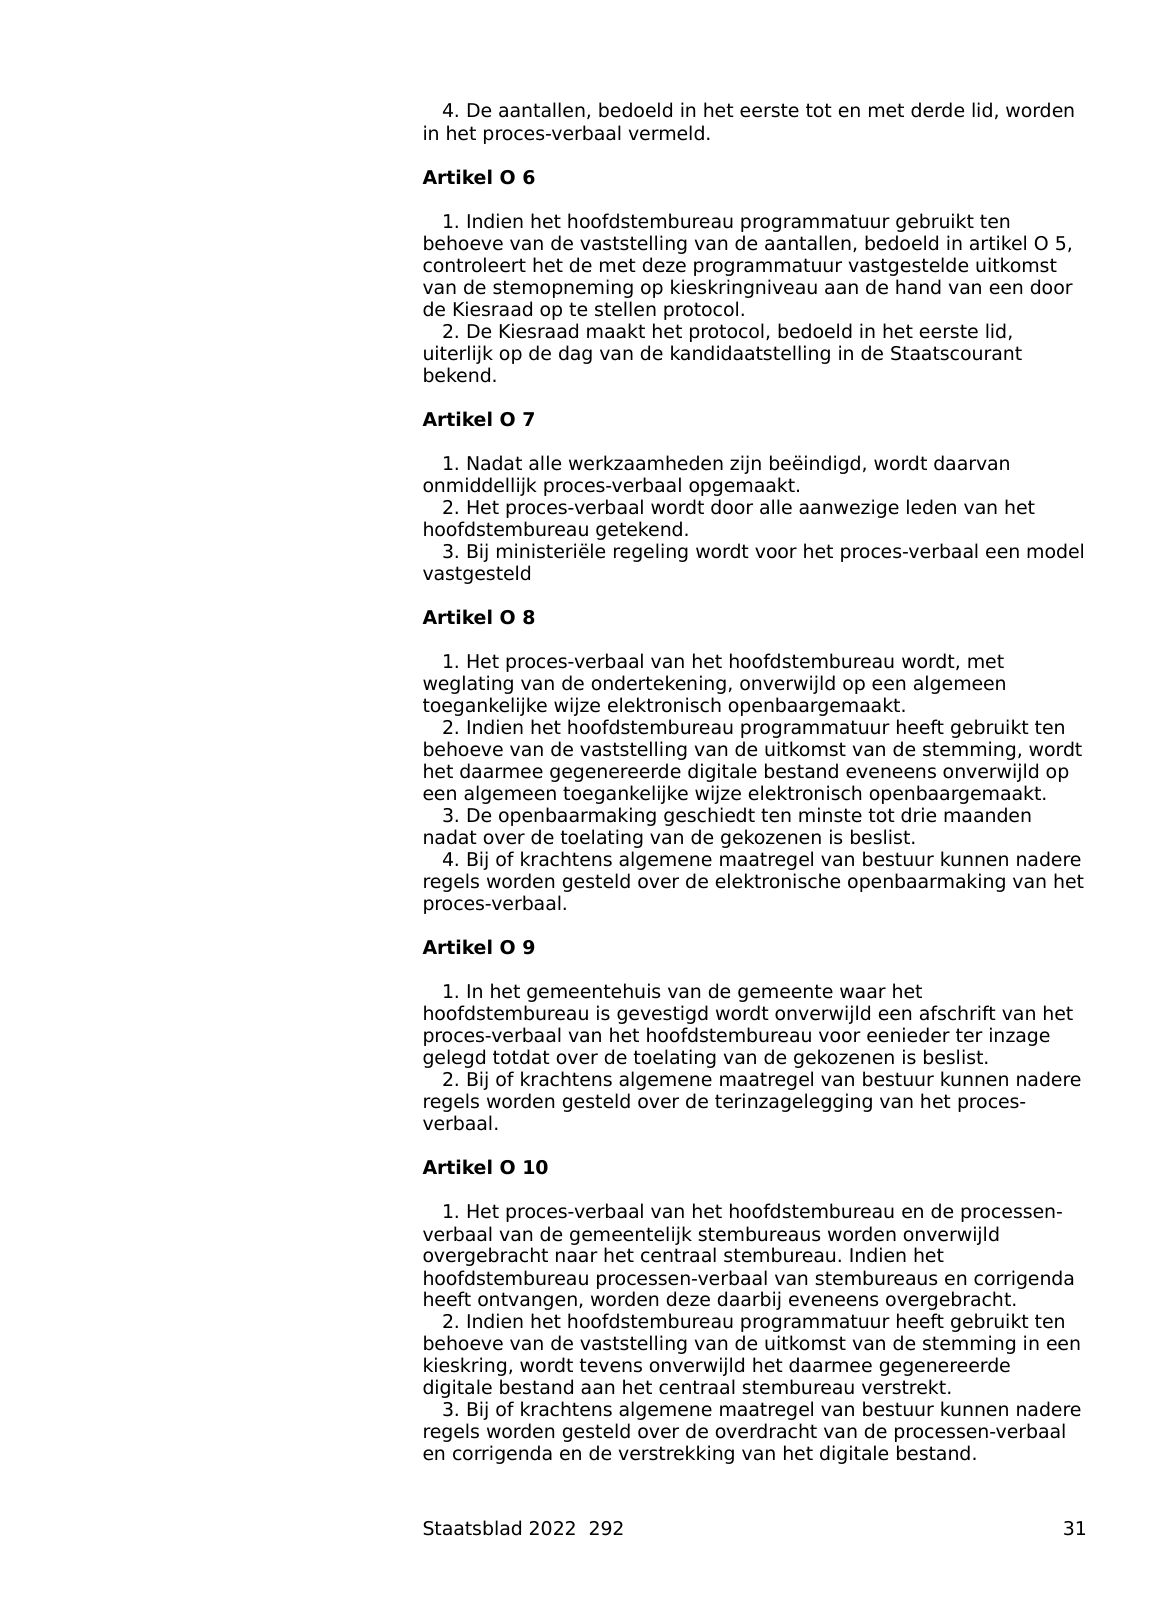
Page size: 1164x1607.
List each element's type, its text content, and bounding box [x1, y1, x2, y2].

subtitle Artikel O 6 [422, 167, 1087, 188]
text 2. Indien het hoofdstembureau programmatuur heeft gebruikt ten behoeve van de vaststelling van de uitkomst van de stemming in een kieskring, wordt tevens onverwijld het daarmee gegenereerde digitale bestand aan het centraal stembureau verstrekt. [422, 1311, 1087, 1399]
text 2. Indien het hoofdstembureau programmatuur heeft gebruikt ten behoeve van de vaststelling van de uitkomst van de stemming, wordt het daarmee gegenereerde digitale bestand eveneens onverwijld op een algemeen toegankelijke wijze elektronisch openbaargemaakt. [422, 717, 1087, 805]
text 2. Bij of krachtens algemene maatregel van bestuur kunnen nadere regels worden gesteld over de terinzagelegging van het proces-verbaal. [422, 1069, 1087, 1135]
subtitle Artikel O 7 [422, 409, 1087, 431]
text 4. Bij of krachtens algemene maatregel van bestuur kunnen nadere regels worden gesteld over de elektronische openbaarmaking van het proces-verbaal. [422, 849, 1087, 915]
subtitle Artikel O 9 [422, 937, 1087, 959]
subtitle Artikel O 10 [422, 1157, 1087, 1179]
text 1. Het proces-verbaal van het hoofdstembureau en de processen-verbaal van de gemeentelijk stembureaus worden onverwijld overgebracht naar het centraal stembureau. Indien het hoofdstembureau processen-verbaal van stembureaus en corrigenda heeft ontvangen, worden deze daarbij eveneens overgebracht. [422, 1201, 1087, 1311]
subtitle Artikel O 8 [422, 607, 1087, 629]
text 2. Het proces-verbaal wordt door alle aanwezige leden van het hoofdstembureau getekend. [422, 497, 1087, 541]
text 1. Het proces-verbaal van het hoofdstembureau wordt, met weglating van de ondertekening, onverwijld op een algemeen toegankelijke wijze elektronisch openbaargemaakt. [422, 651, 1087, 717]
text 1. Indien het hoofdstembureau programmatuur gebruikt ten behoeve van de vaststelling van de aantallen, bedoeld in artikel O 5, controleert het de met deze programmatuur vastgestelde uitkomst van de stemopneming op kieskringniveau aan de hand van een door de Kiesraad op te stellen protocol. [422, 211, 1087, 321]
text 3. De openbaarmaking geschiedt ten minste tot drie maanden nadat over de toelating van de gekozenen is beslist. [422, 805, 1087, 849]
text 3. Bij of krachtens algemene maatregel van bestuur kunnen nadere regels worden gesteld over de overdracht van de processen-verbaal en corrigenda en de verstrekking van het digitale bestand. [422, 1399, 1087, 1465]
text 1. In het gemeentehuis van de gemeente waar het hoofdstembureau is gevestigd wordt onverwijld een afschrift van het proces-verbaal van het hoofdstembureau voor eenieder ter inzage gelegd totdat over de toelating van de gekozenen is beslist. [422, 981, 1087, 1069]
text 4. De aantallen, bedoeld in het eerste tot en met derde lid, worden in het proces-verbaal vermeld. [422, 100, 1087, 144]
text 3. Bij ministeriële regeling wordt voor het proces-verbaal een model vastgesteld [422, 541, 1087, 585]
text 1. Nadat alle werkzaamheden zijn beëindigd, wordt daarvan onmiddellijk proces-verbaal opgemaakt. [422, 453, 1087, 497]
text 2. De Kiesraad maakt het protocol, bedoeld in het eerste lid, uiterlijk op de dag van de kandidaatstelling in de Staatscourant bekend. [422, 321, 1087, 387]
